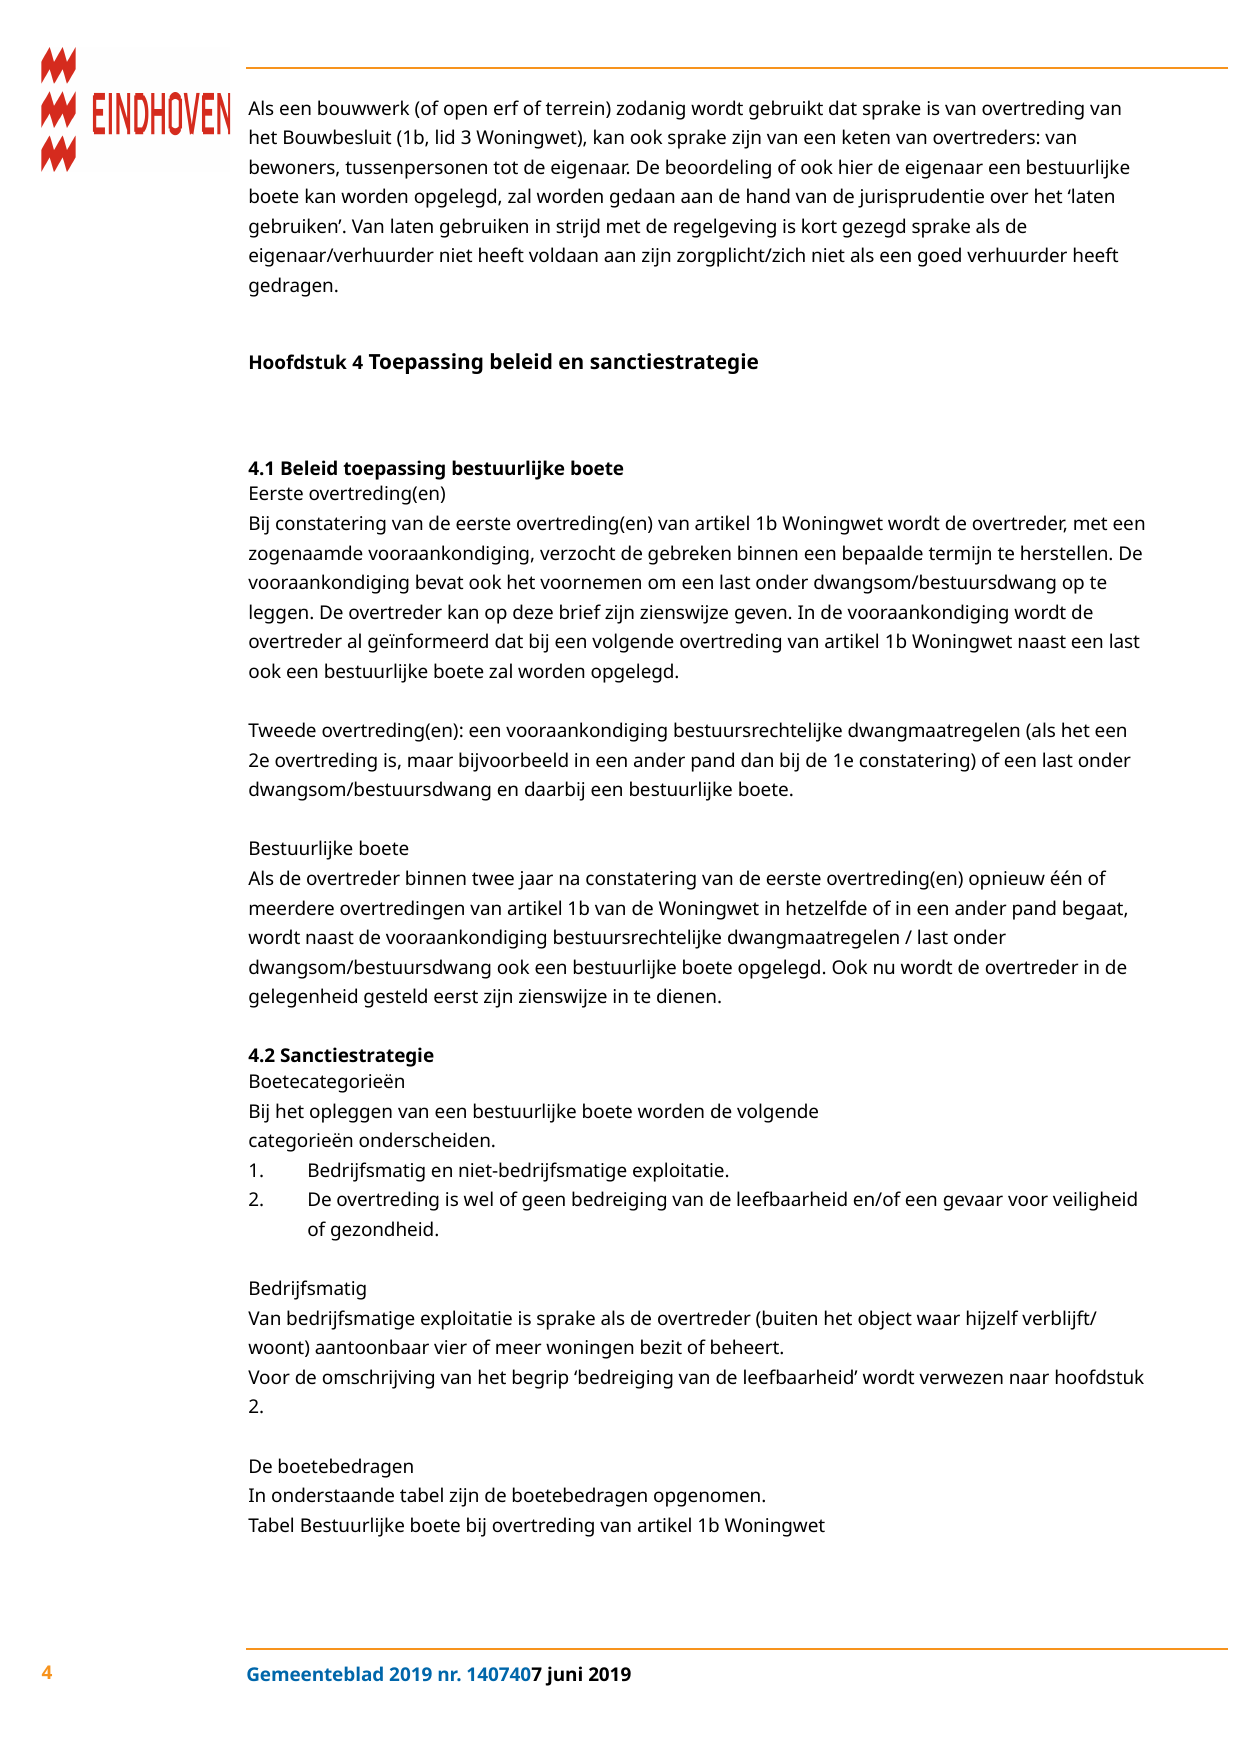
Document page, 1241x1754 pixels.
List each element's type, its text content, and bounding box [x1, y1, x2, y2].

text Bij constatering van de eerste overtreding(en) van artikel 1b Woningwet wordt de overtreder, met een zogenaamde vooraankondiging, verzocht de gebreken binnen een bepaalde termijn te herstellen. De vooraankondiging bevat ook het voornemen om een last onder dwangsom/bestuursdwang op te leggen. De overtreder kan op deze brief zijn zienswijze geven. In de vooraankondiging wordt de overtreder al geïnformeerd dat bij een volgende overtreding van artikel 1b Woningwet naast een last ook een bestuurlijke boete zal worden opgelegd. [248, 510, 1152, 684]
text Boetecategorieën [248, 1068, 1152, 1094]
text De boetebedragen [248, 1453, 1152, 1479]
picture [41, 47, 231, 172]
text Voor de omschrijving van het begrip ‘bedreiging van de leefbaarheid’ wordt verwezen naar hoofdstuk 2. [248, 1364, 1152, 1419]
text Tweede overtreding(en): een vooraankondiging bestuursrechtelijke dwangmaatregelen (als het een 2e overtreding is, maar bijvoorbeeld in een ander pand dan bij de 1e constatering) of een last onder dwangsom/bestuursdwang en daarbij een bestuurlijke boete. [248, 717, 1152, 802]
text Tabel Bestuurlijke boete bij overtreding van artikel 1b Woningwet [248, 1512, 1152, 1538]
text Als de overtreder binnen twee jaar na constatering van de eerste overtreding(en) opnieuw één of meerdere overtredingen van artikel 1b van de Woningwet in hetzelfde of in een ander pand begaat, wordt naast de vooraankondiging bestuursrechtelijke dwangmaatregelen / last onder dwangsom/bestuursdwang ook een bestuurlijke boete opgelegd. Ook nu wordt de overtreder in de gelegenheid gesteld eerst zijn zienswijze in te dienen. [248, 865, 1152, 1009]
text Hoofdstuk 4 Toepassing beleid en sanctiestrategie [248, 347, 1152, 376]
text Eerste overtreding(en) [248, 481, 1152, 506]
text 4.2 Sanctiestrategie [248, 1043, 1152, 1068]
list Bedrijfsmatig en niet-bedrijfsmatige exploitatie. [248, 1157, 1152, 1183]
text Als een bouwwerk (of open erf of terrein) zodanig wordt gebruikt dat sprake is van overtreding van het Bouwbesluit (1b, lid 3 Woningwet), kan ook sprake zijn van een keten van overtreders: van bewoners, tussenpersonen tot de eigenaar. De beoordeling of ook hier de eigenaar een bestuurlijke boete kan worden opgelegd, zal worden gedaan aan de hand van de jurisprudentie over het ‘laten gebruiken’. Van laten gebruiken in strijd met de regelgeving is kort gezegd sprake als de eigenaar/verhuurder niet heeft voldaan aan zijn zorgplicht/zich niet als een goed verhuurder heeft gedragen. [248, 95, 1152, 298]
list De overtreding is wel of geen bedreiging van de leefbaarheid en/of een gevaar voor veiligheid of gezondheid. [248, 1187, 1152, 1242]
text Bedrijfsmatig [248, 1275, 1152, 1301]
text 4.1 Beleid toepassing bestuurlijke boete [248, 455, 1152, 481]
text Bij het opleggen van een bestuurlijke boete worden de volgende [248, 1098, 1152, 1124]
text Van bedrijfsmatige exploitatie is sprake als de overtreder (buiten het object waar hijzelf verblijft/ woont) aantoonbaar vier of meer woningen bezit of beheert. [248, 1305, 1152, 1360]
text Bestuurlijke boete [248, 836, 1152, 861]
text In onderstaande tabel zijn de boetebedragen opgenomen. [248, 1482, 1152, 1508]
text categorieën onderscheiden. [248, 1127, 1152, 1153]
